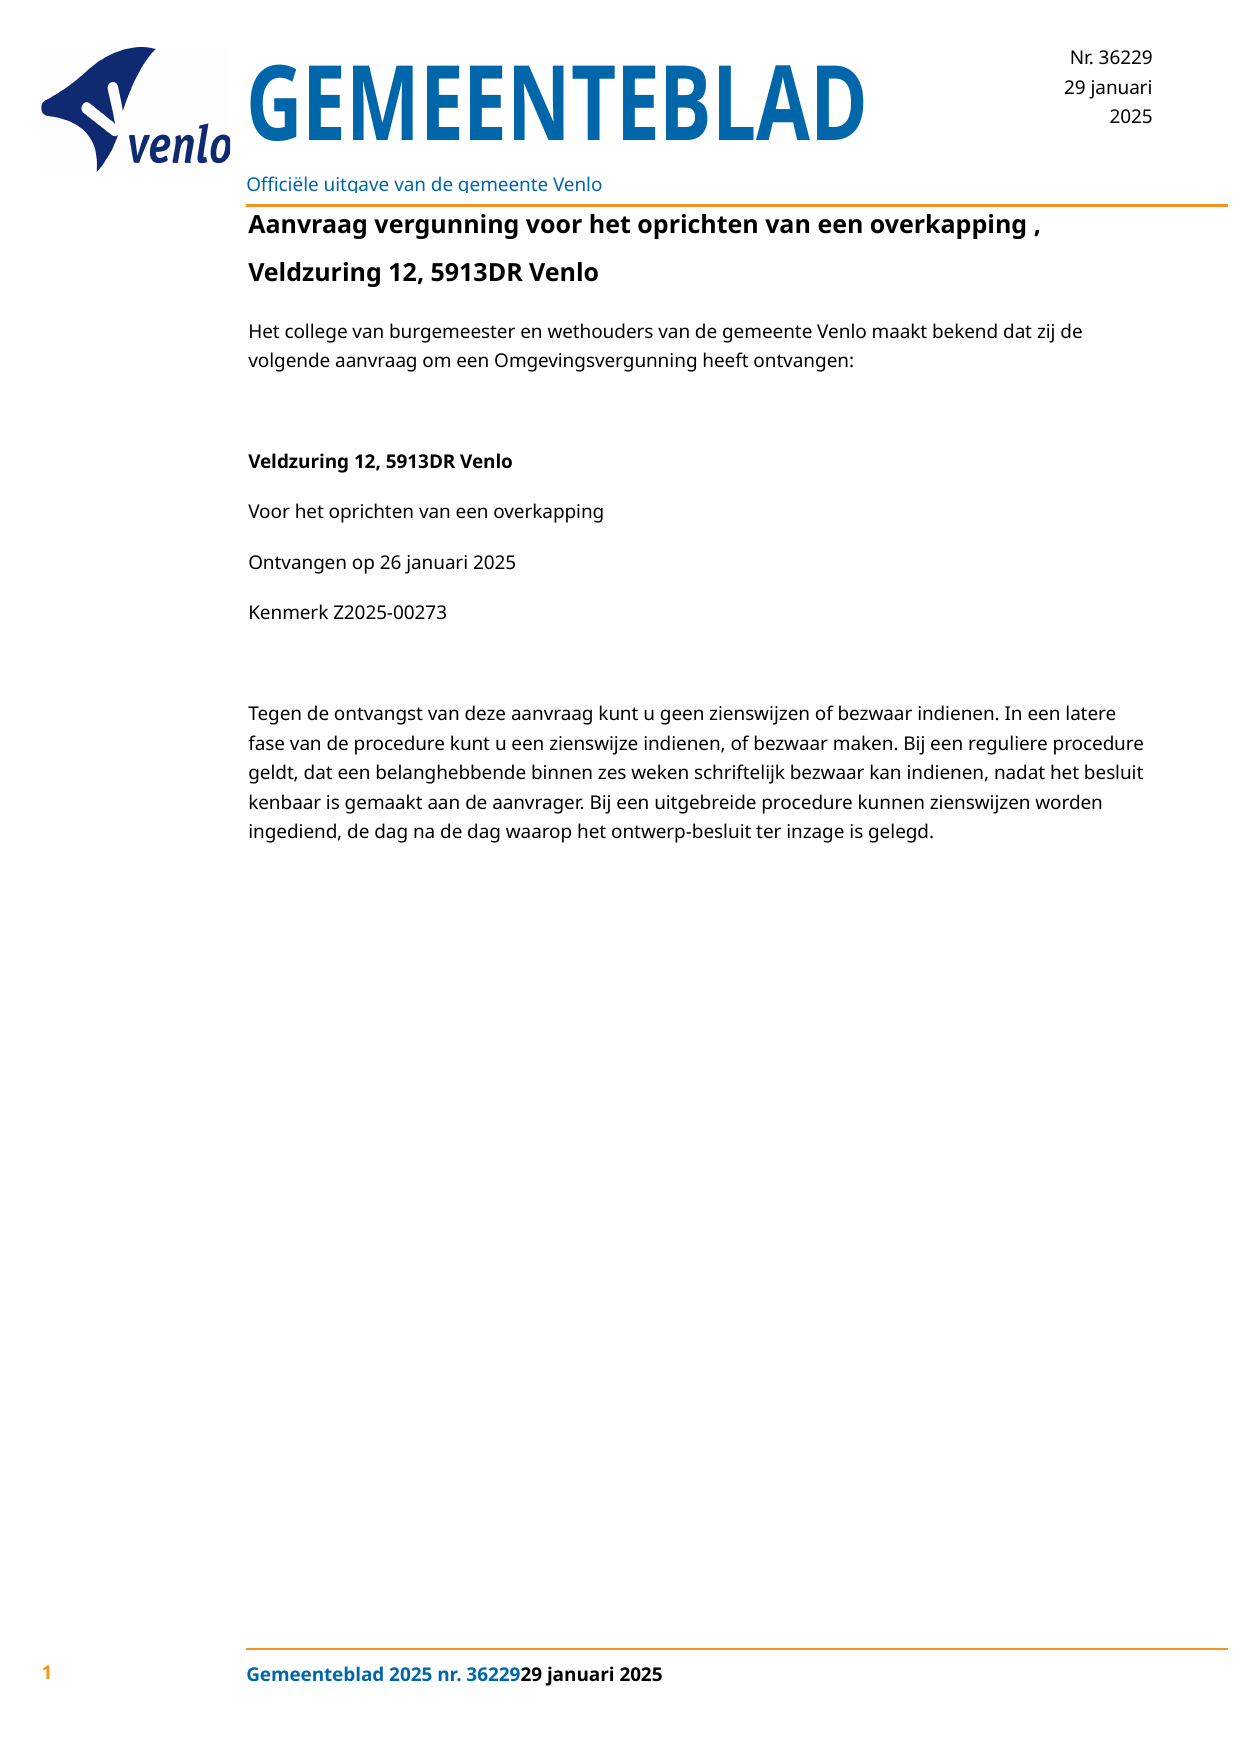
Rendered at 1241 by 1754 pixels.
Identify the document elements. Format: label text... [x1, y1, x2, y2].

text Veldzuring 12, 5913DR Venlo [248, 448, 1152, 474]
text Aanvraag vergunning voor het oprichten van een overkapping , Veldzuring 12, 5913DR Venlo [248, 207, 1152, 288]
text Het college van burgemeester en wethouders van de gemeente Venlo maakt bekend dat zij de volgende aanvraag om een Omgevingsvergunning heeft ontvangen: [248, 318, 1152, 373]
text Voor het oprichten van een overkapping [248, 499, 1152, 524]
text Tegen de ontvangst van deze aanvraag kunt u geen zienswijzen of bezwaar indienen. In een latere fase van de procedure kunt u een zienswijze indienen, of bezwaar maken. Bij een reguliere procedure geldt, dat een belanghebbende binnen zes weken schriftelijk bezwaar kan indienen, nadat het besluit kenbaar is gemaakt aan de aanvrager. Bij een uitgebreide procedure kunnen zienswijzen worden ingediend, de dag na de dag waarop het ontwerp-besluit ter inzage is gelegd. [248, 700, 1152, 844]
text Ontvangen op 26 januari 2025 [248, 549, 1152, 575]
text Kenmerk Z2025-00273 [248, 599, 1152, 625]
picture [41, 47, 231, 172]
